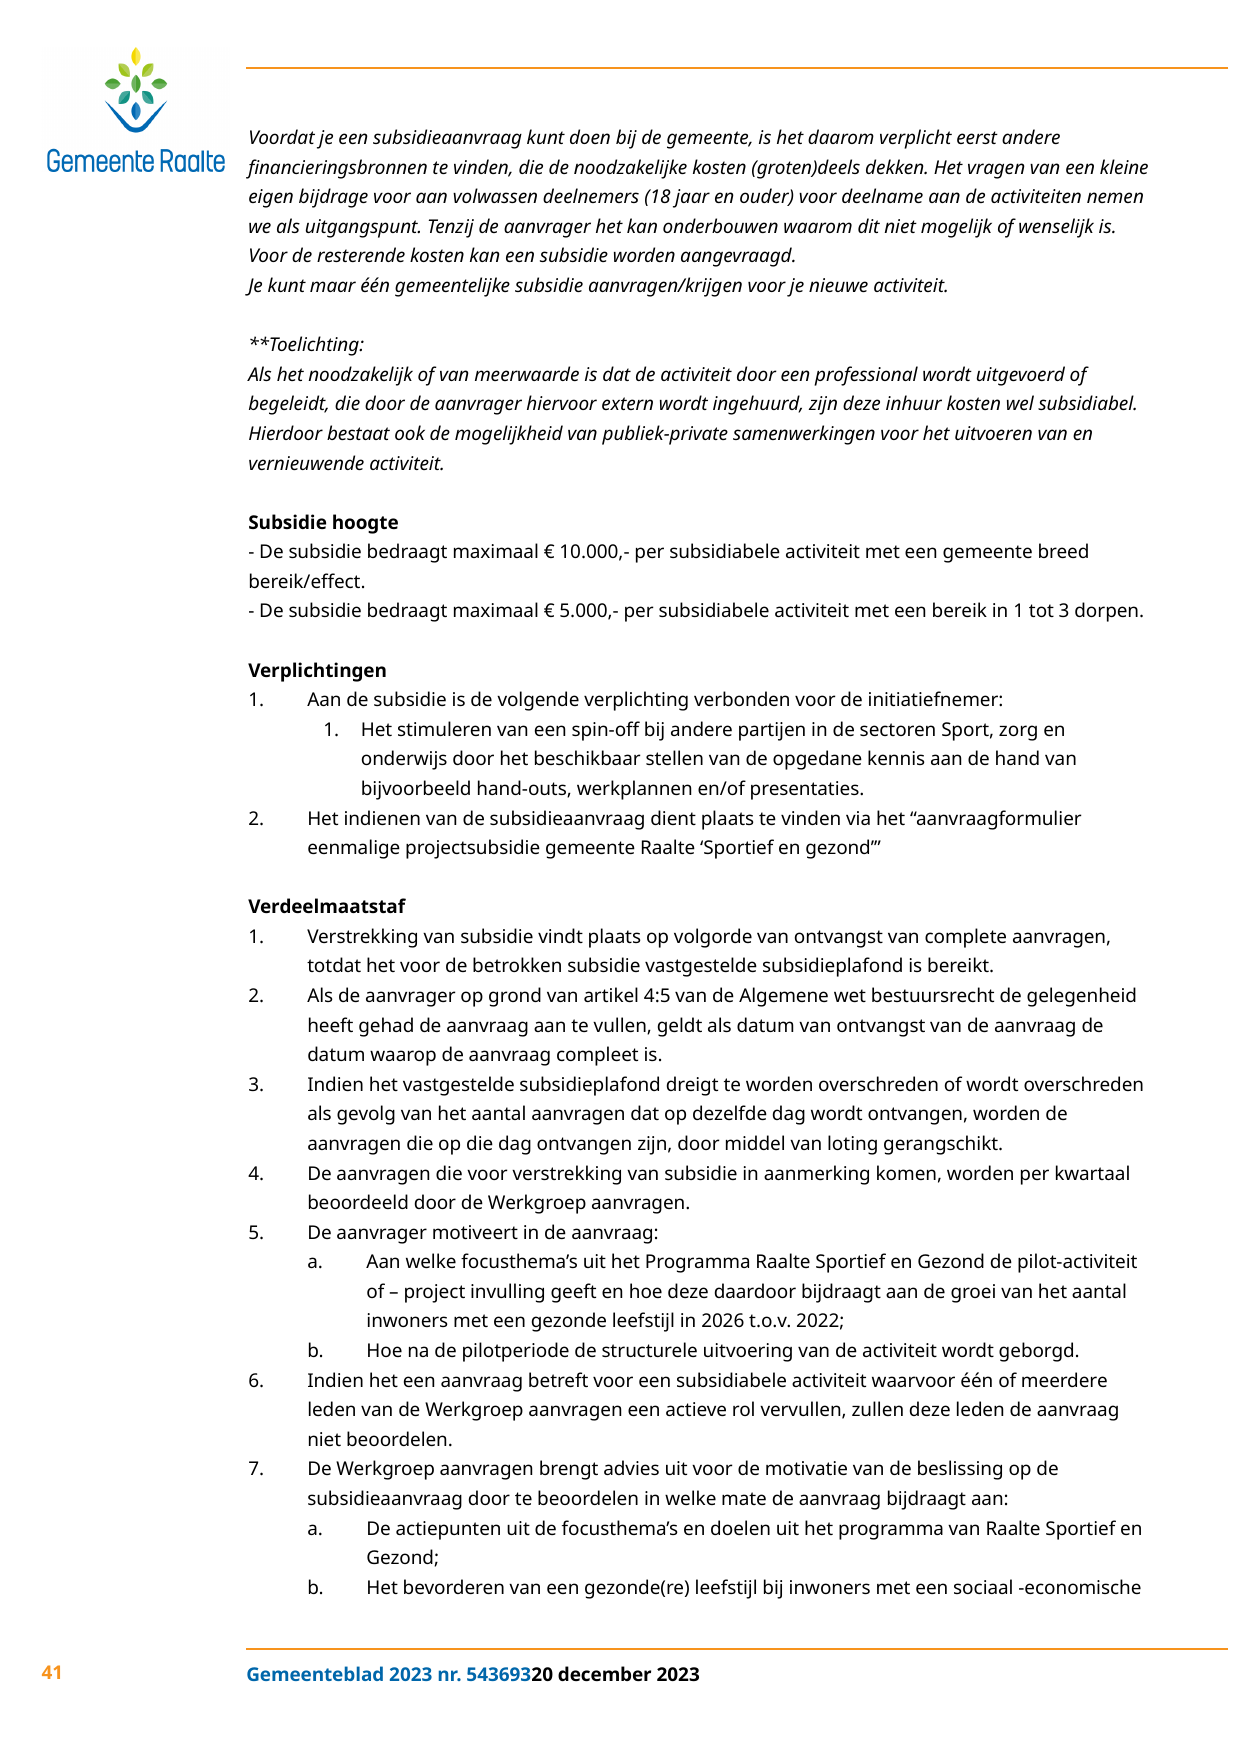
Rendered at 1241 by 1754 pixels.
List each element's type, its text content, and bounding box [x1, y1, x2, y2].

text - De subsidie bedraagt maximaal € 5.000,- per subsidiabele activiteit met een bereik in 1 tot 3 dorpen. [248, 598, 1152, 623]
list De aanvragen die voor verstrekking van subsidie in aanmerking komen, worden per kwartaal beoordeeld door de Werkgroep aanvragen. [248, 1160, 1152, 1215]
text Verplichtingen [248, 657, 1152, 683]
list Als de aanvrager op grond van artikel 4:5 van de Algemene wet bestuursrecht de gelegenheid heeft gehad de aanvraag aan te vullen, geldt als datum van ontvangst van de aanvraag de datum waarop de aanvraag compleet is. [248, 982, 1152, 1067]
list Aan welke focusthema’s uit het Programma Raalte Sportief en Gezond de pilot-activiteit of – project invulling geeft en hoe deze daardoor bijdraagt aan de groei van het aantal inwoners met een gezonde leefstijl in 2026 t.o.v. 2022; [307, 1248, 1152, 1333]
list Aan de subsidie is de volgende verplichting verbonden voor de initiatiefnemer: [248, 686, 1152, 712]
list Het indienen van de subsidieaanvraag dient plaats te vinden via het “aanvraagformulier eenmalige projectsubsidie gemeente Raalte ‘Sportief en gezond’” [248, 805, 1152, 860]
list Verstrekking van subsidie vindt plaats op volgorde van ontvangst van complete aanvragen, totdat het voor de betrokken subsidie vastgestelde subsidieplafond is bereikt. [248, 923, 1152, 978]
list Het stimuleren van een spin-off bij andere partijen in de sectoren Sport, zorg en onderwijs door het beschikbaar stellen van de opgedane kennis aan de hand van bijvoorbeeld hand-outs, werkplannen en/of presentaties. [323, 716, 1152, 801]
text Verdeelmaatstaf [248, 893, 1152, 919]
text Subsidie hoogte [248, 509, 1152, 535]
text - De subsidie bedraagt maximaal € 10.000,- per subsidiabele activiteit met een gemeente breed bereik/effect. [248, 538, 1152, 594]
list De actiepunten uit de focusthema’s en doelen uit het programma van Raalte Sportief en Gezond; [307, 1515, 1152, 1570]
list Indien het vastgestelde subsidieplafond dreigt te worden overschreden of wordt overschreden als gevolg van het aantal aanvragen dat op dezelfde dag wordt ontvangen, worden de aanvragen die op die dag ontvangen zijn, door middel van loting gerangschikt. [248, 1071, 1152, 1156]
list De aanvrager motiveert in de aanvraag: [248, 1219, 1152, 1245]
text **Toelichting: [248, 331, 1152, 357]
picture [41, 47, 231, 172]
list Indien het een aanvraag betreft voor een subsidiabele activiteit waarvoor één of meerdere leden van de Werkgroep aanvragen een actieve rol vervullen, zullen deze leden de aanvraag niet beoordelen. [248, 1367, 1152, 1452]
text Voordat je een subsidieaanvraag kunt doen bij de gemeente, is het daarom verplicht eerst andere financieringsbronnen te vinden, die de noodzakelijke kosten (groten)deels dekken. Het vragen van een kleine eigen bijdrage voor aan volwassen deelnemers (18 jaar en ouder) voor deelname aan de activiteiten nemen we als uitgangspunt. Tenzij de aanvrager het kan onderbouwen waarom dit niet mogelijk of wenselijk is. Voor de resterende kosten kan een subsidie worden aangevraagd. [248, 124, 1152, 268]
text Je kunt maar één gemeentelijke subsidie aanvragen/krijgen voor je nieuwe activiteit. [248, 272, 1152, 298]
list De Werkgroep aanvragen brengt advies uit voor de motivatie van de beslissing op de subsidieaanvraag door te beoordelen in welke mate de aanvraag bijdraagt aan: [248, 1456, 1152, 1511]
list Hoe na de pilotperiode de structurele uitvoering van de activiteit wordt geborgd. [307, 1337, 1152, 1363]
text Als het noodzakelijk of van meerwaarde is dat de activiteit door een professional wordt uitgevoerd of begeleidt, die door de aanvrager hiervoor extern wordt ingehuurd, zijn deze inhuur kosten wel subsidiabel. Hierdoor bestaat ook de mogelijkheid van publiek-private samenwerkingen voor het uitvoeren van en vernieuwende activiteit. [248, 361, 1152, 476]
list Het bevorderen van een gezonde(re) leefstijl bij inwoners met een sociaal -economische [307, 1574, 1152, 1600]
